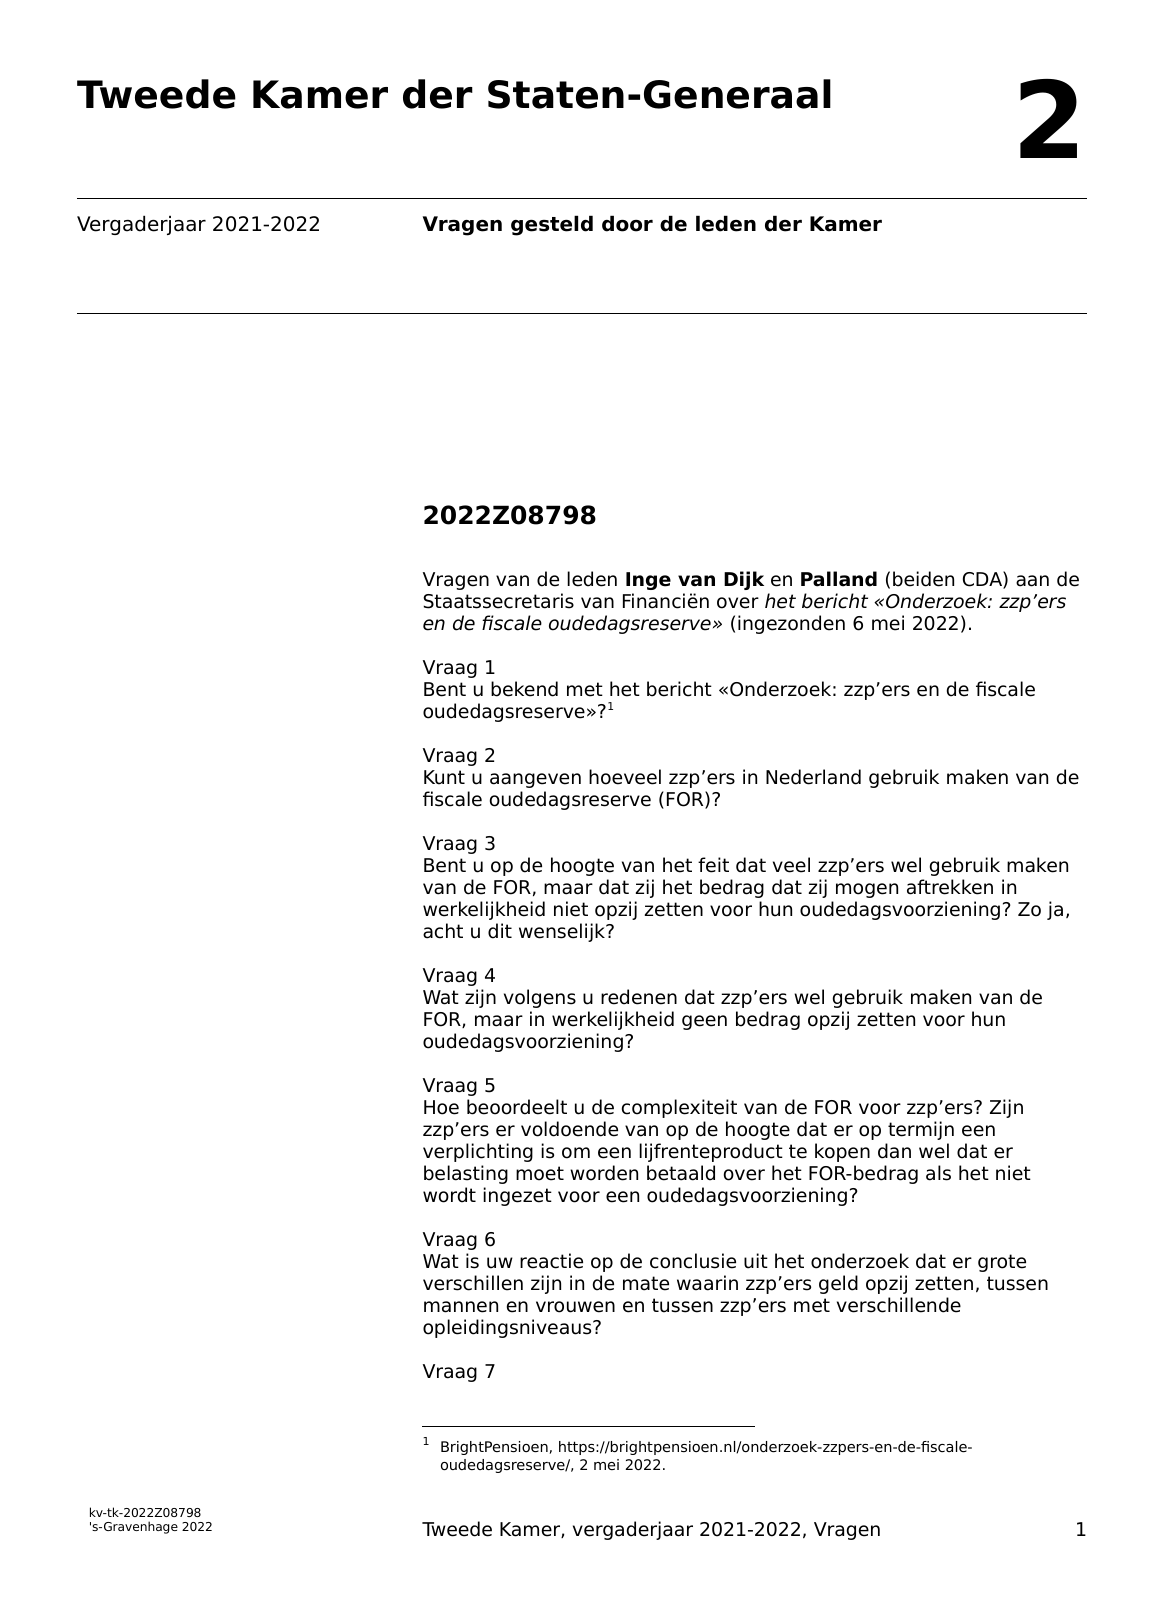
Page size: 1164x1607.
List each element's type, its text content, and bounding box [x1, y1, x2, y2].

table_header Tweede Kamer der Staten-Generaal [77, 59, 886, 198]
text Wat is uw reactie op de conclusie uit het onderzoek dat er grote verschillen zijn in de mate waarin zzp’ers geld opzij zetten, tussen mannen en vrouwen en tussen zzp’ers met verschillende opleidingsniveaus? [422, 1251, 1087, 1339]
text Vraag 2 [422, 745, 1087, 767]
text kv-tk-2022Z08798 [88, 1506, 323, 1520]
text Vraag 7 [422, 1361, 1087, 1383]
text Bent u op de hoogte van het feit dat veel zzp’ers wel gebruik maken van de FOR, maar dat zij het bedrag dat zij mogen aftrekken in werkelijkheid niet opzij zetten voor hun oudedagsvoorziening? Zo ja, acht u dit wenselijk? [422, 855, 1087, 943]
text Vraag 3 [422, 833, 1087, 855]
text BrightPensioen, https://brightpensioen.nl/onderzoek-zzpers-en-de-fiscale-oudedagsreserve/, 2 mei 2022. [422, 1435, 1087, 1474]
text Vraag 1 [422, 657, 1087, 679]
text Vraag 5 [422, 1075, 1087, 1097]
text 2022Z08798 [422, 501, 1087, 531]
text Wat zijn volgens u redenen dat zzp’ers wel gebruik maken van de FOR, maar in werkelijkheid geen bedrag opzij zetten voor hun oudedagsvoorziening? [422, 987, 1087, 1053]
text Kunt u aangeven hoeveel zzp’ers in Nederland gebruik maken van de fiscale oudedagsreserve (FOR)? [422, 767, 1087, 811]
text Vragen van de leden Inge van Dijk en Palland (beiden CDA) aan de Staatssecretaris van Financiën over het bericht «Onderzoek: zzp’ers en de fiscale oudedagsreserve» (ingezonden 6 mei 2022). [422, 569, 1087, 635]
table_cell Vergaderjaar 2021-2022 [77, 199, 422, 313]
text 's-Gravenhage 2022 [88, 1520, 323, 1534]
text Hoe beoordeelt u de complexiteit van de FOR voor zzp’ers? Zijn zzp’ers er voldoende van op de hoogte dat er op termijn een verplichting is om een lijfrenteproduct te kopen dan wel dat er belasting moet worden betaald over het FOR-bedrag als het niet wordt ingezet voor een oudedagsvoorziening? [422, 1097, 1087, 1207]
text Vraag 6 [422, 1229, 1087, 1251]
table_cell Vragen gesteld door de leden der Kamer [422, 199, 1087, 313]
text Bent u bekend met het bericht «Onderzoek: zzp’ers en de fiscale oudedagsreserve»? [422, 679, 1087, 723]
table_header 2 [886, 59, 1087, 198]
text Vraag 4 [422, 965, 1087, 987]
